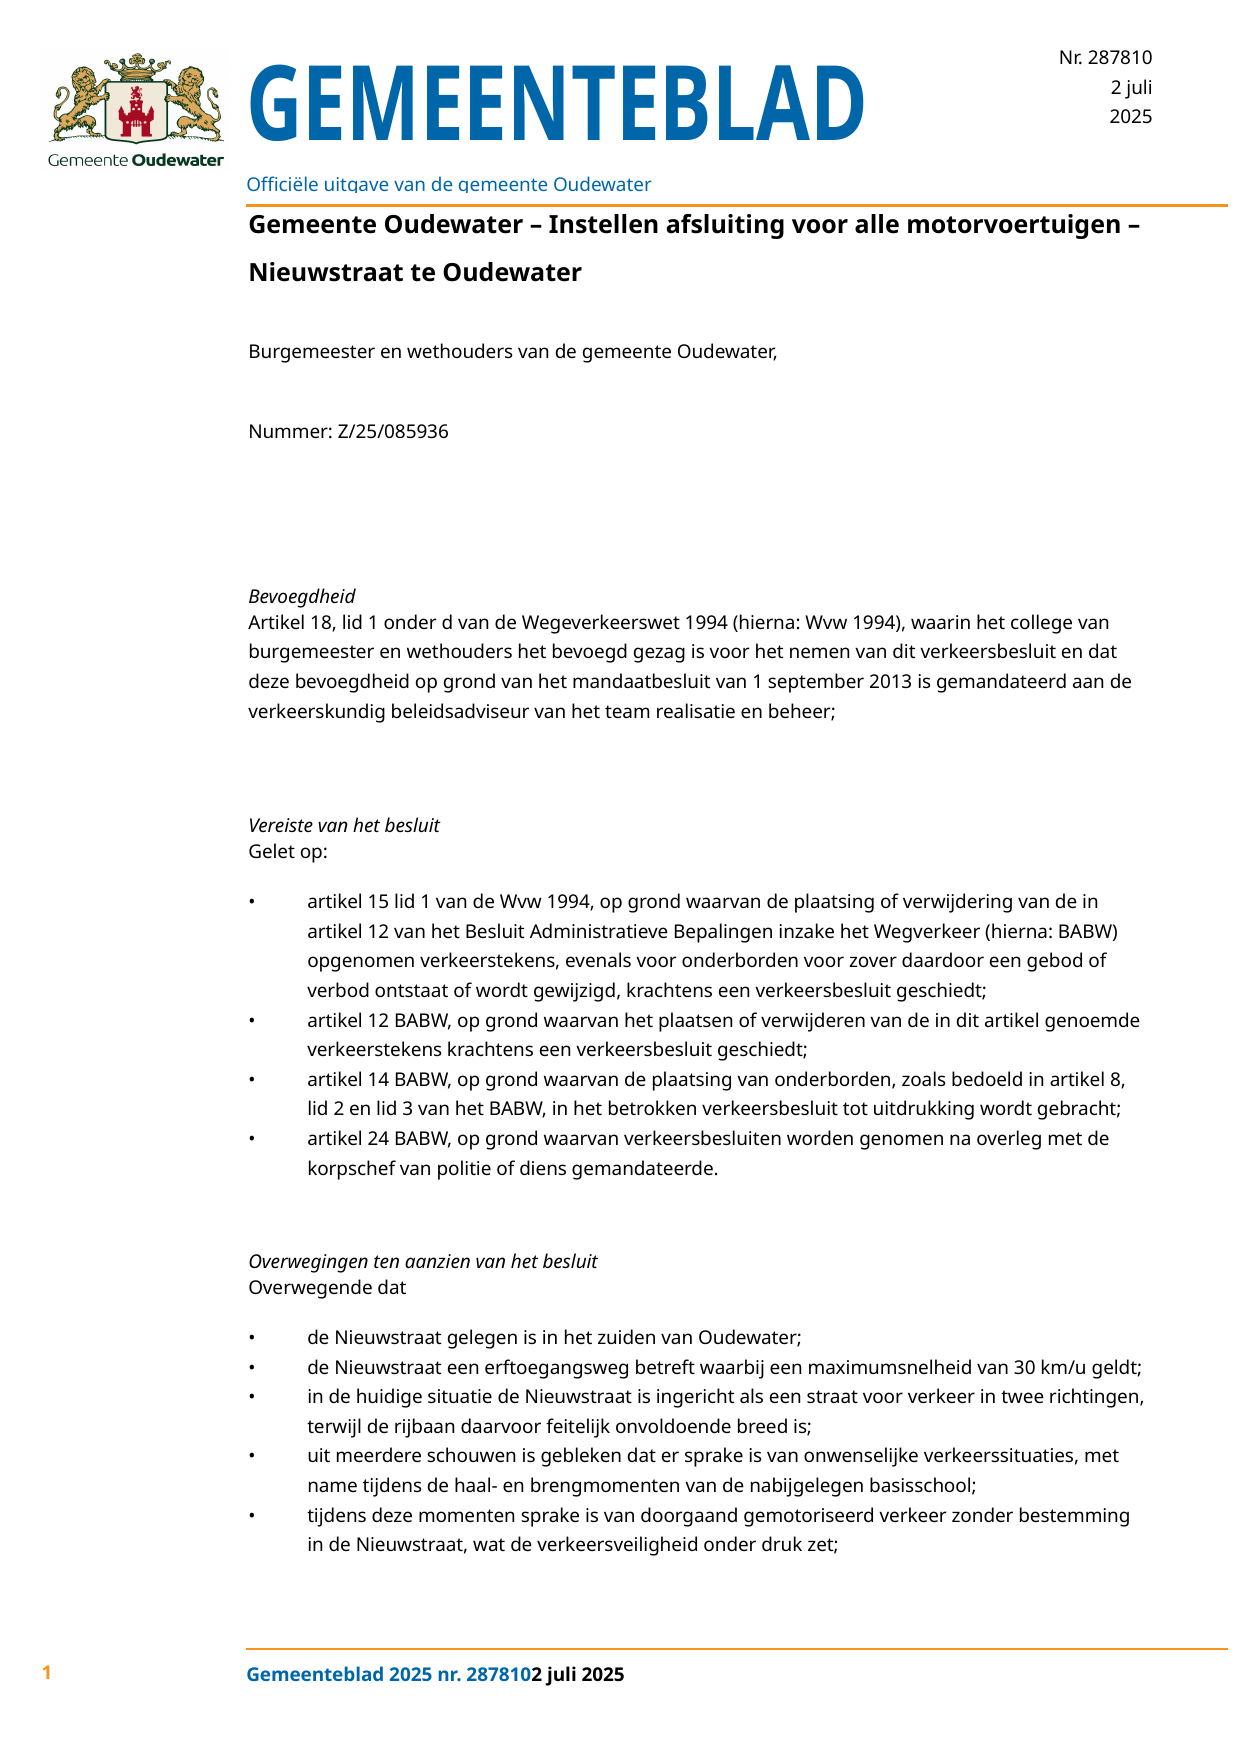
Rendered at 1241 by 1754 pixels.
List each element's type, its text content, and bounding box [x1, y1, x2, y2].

text Gelet op: [248, 838, 1152, 864]
text Burgemeester en wethouders van de gemeente Oudewater, [248, 339, 1152, 364]
text Vereiste van het besluit [248, 812, 1152, 838]
list artikel 14 BABW, op grond waarvan de plaatsing van onderborden, zoals bedoeld in artikel 8, lid 2 en lid 3 van het BABW, in het betrokken verkeersbesluit tot uitdrukking wordt gebracht; [248, 1066, 1152, 1121]
list de Nieuwstraat een erftoegangsweg betreft waarbij een maximumsnelheid van 30 km/u geldt; [248, 1354, 1152, 1380]
text Overwegingen ten aanzien van het besluit [248, 1248, 1152, 1274]
list artikel 15 lid 1 van de Wvw 1994, op grond waarvan de plaatsing of verwijdering van de in artikel 12 van het Besluit Administratieve Bepalingen inzake het Wegverkeer (hierna: BABW) opgenomen verkeerstekens, evenals voor onderborden voor zover daardoor een gebod of verbod ontstaat of wordt gewijzigd, krachtens een verkeersbesluit geschiedt; [248, 888, 1152, 1003]
text Artikel 18, lid 1 onder d van de Wegeverkeerswet 1994 (hierna: Wvw 1994), waarin het college van burgemeester en wethouders het bevoegd gezag is voor het nemen van dit verkeersbesluit en dat deze bevoegdheid op grond van het mandaatbesluit van 1 september 2013 is gemandateerd aan de verkeerskundig beleidsadviseur van het team realisatie en beheer; [248, 609, 1152, 724]
text Bevoegdheid [248, 583, 1152, 609]
list tijdens deze momenten sprake is van doorgaand gemotoriseerd verkeer zonder bestemming in de Nieuwstraat, wat de verkeersveiligheid onder druk zet; [248, 1502, 1152, 1557]
list in de huidige situatie de Nieuwstraat is ingericht als een straat voor verkeer in twee richtingen, terwijl de rijbaan daarvoor feitelijk onvoldoende breed is; [248, 1383, 1152, 1439]
text Gemeente Oudewater – Instellen afsluiting voor alle motorvoertuigen – Nieuwstraat te Oudewater [248, 207, 1152, 288]
picture [41, 47, 231, 172]
text Overwegende dat [248, 1274, 1152, 1300]
text Nummer: Z/25/085936 [248, 419, 1152, 444]
list uit meerdere schouwen is gebleken dat er sprake is van onwenselijke verkeerssituaties, met name tijdens de haal- en brengmomenten van de nabijgelegen basisschool; [248, 1443, 1152, 1498]
list artikel 24 BABW, op grond waarvan verkeersbesluiten worden genomen na overleg met de korpschef van politie of diens gemandateerde. [248, 1125, 1152, 1180]
list de Nieuwstraat gelegen is in het zuiden van Oudewater; [248, 1324, 1152, 1350]
list artikel 12 BABW, op grond waarvan het plaatsen of verwijderen van de in dit artikel genoemde verkeerstekens krachtens een verkeersbesluit geschiedt; [248, 1007, 1152, 1062]
